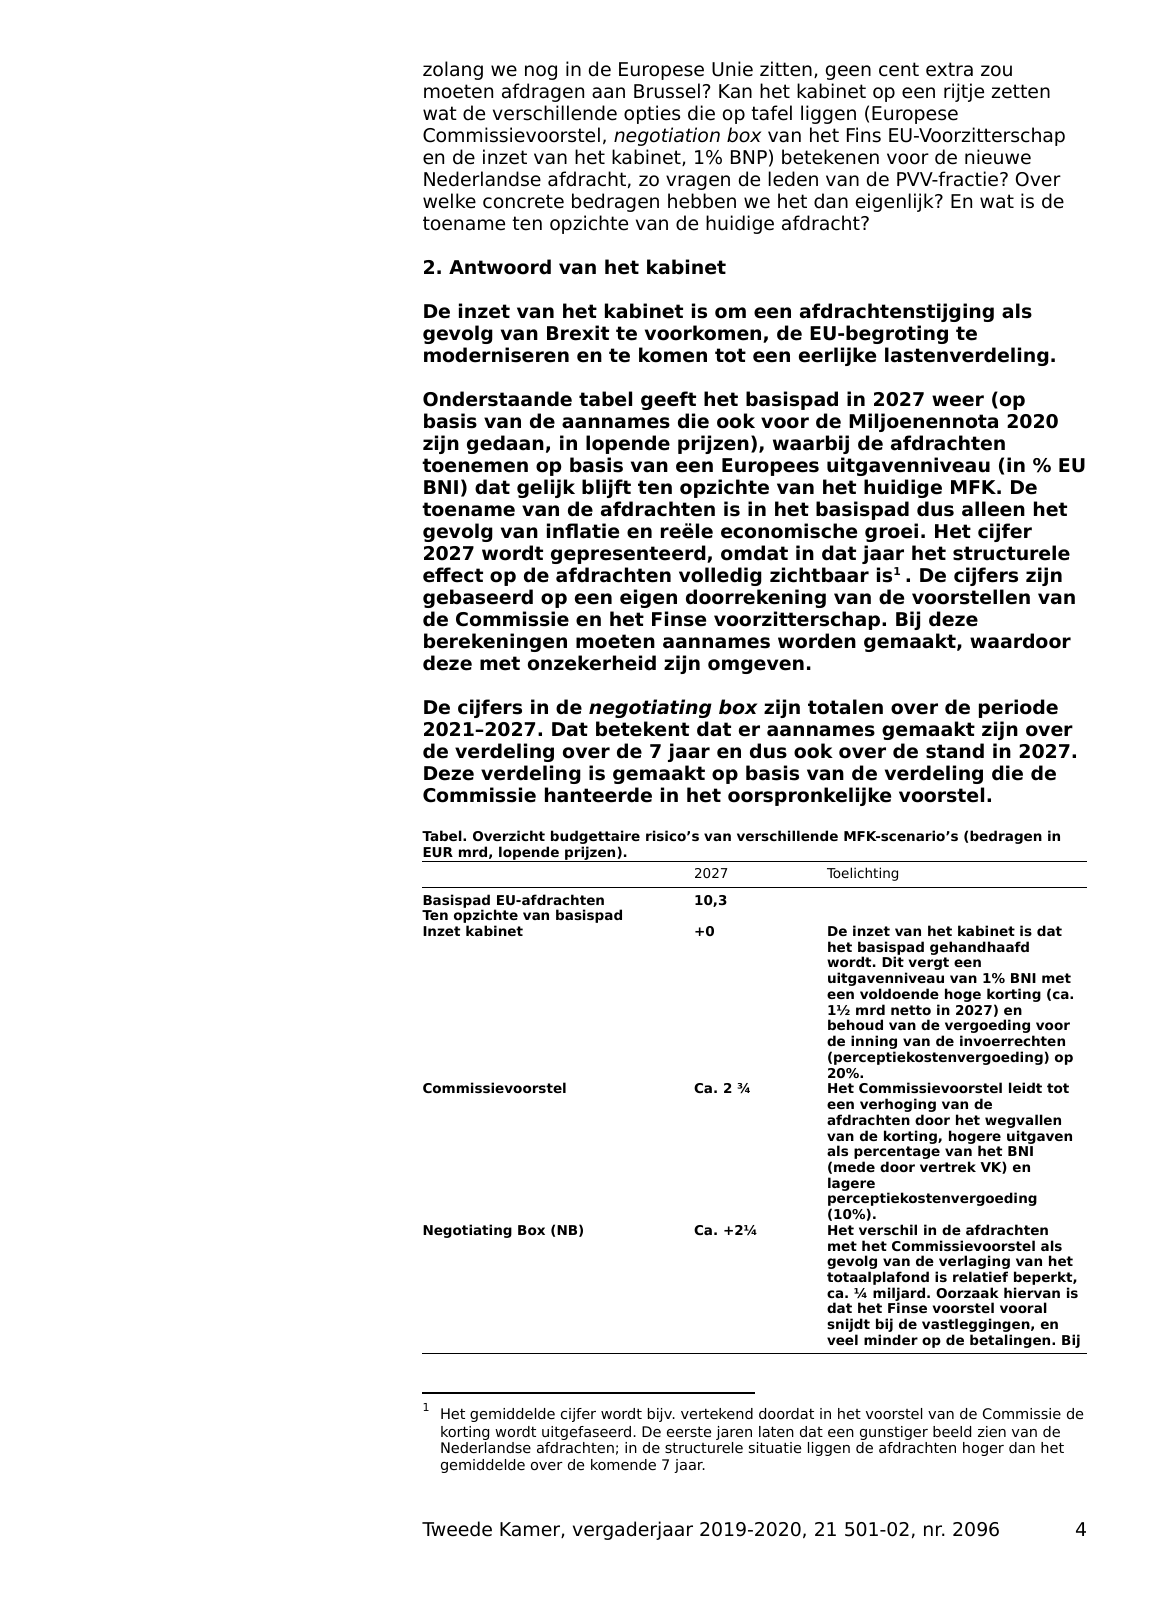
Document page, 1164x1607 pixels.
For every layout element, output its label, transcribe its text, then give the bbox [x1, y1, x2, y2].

table_cell Ca. 2 ¾ [688, 1081, 821, 1223]
table_cell Commissievoorstel [422, 1081, 688, 1223]
table_cell Het verschil in de afdrachten met het Commissievoorstel als gevolg van de verlaging van het totaalplafond is relatief beperkt, ca. ¼ miljard. Oorzaak hiervan is dat het Finse voorstel vooral snijdt bij de vastleggingen, en veel minder op de betalingen. Bij [821, 1223, 1087, 1353]
table_cell Basispad EU-afdrachten [422, 888, 688, 908]
text zolang we nog in de Europese Unie zitten, geen cent extra zou moeten afdragen aan Brussel? Kan het kabinet op een rijtje zetten wat de verschillende opties die op tafel liggen (Europese Commissievoorstel, negotiation box van het Fins EU-Voorzitterschap en de inzet van het kabinet, 1% BNP) betekenen voor de nieuwe Nederlandse afdracht, zo vragen de leden van de PVV-fractie? Over welke concrete bedragen hebben we het dan eigenlijk? En wat is de toename ten opzichte van de huidige afdracht? [422, 59, 1087, 235]
table_cell Toelichting [821, 862, 1087, 887]
table_cell Ca. +2¼ [688, 1223, 821, 1353]
text De inzet van het kabinet is om een afdrachtenstijging als gevolg van Brexit te voorkomen, de EU-begroting te moderniseren en te komen tot een eerlijke lastenverdeling. [422, 301, 1087, 367]
table_cell Negotiating Box (NB) [422, 1223, 688, 1353]
table_cell Inzet kabinet [422, 924, 688, 1081]
table_cell [688, 908, 821, 924]
table_cell [422, 862, 688, 887]
table_cell [821, 908, 1087, 924]
text Het gemiddelde cijfer wordt bijv. vertekend doordat in het voorstel van de Commissie de korting wordt uitgefaseerd. De eerste jaren laten dat een gunstiger beeld zien van de Nederlandse afdrachten; in de structurele situatie liggen de afdrachten hoger dan het gemiddelde over de komende 7 jaar. [422, 1402, 1087, 1474]
table_cell Ten opzichte van basispad [422, 908, 688, 924]
table_cell De inzet van het kabinet is dat het basispad gehandhaafd wordt. Dit vergt een uitgavenniveau van 1% BNI met een voldoende hoge korting (ca. 1½ mrd netto in 2027) en behoud van de vergoeding voor de inning van de invoerrechten (perceptiekostenvergoeding) op 20%. [821, 924, 1087, 1081]
text Onderstaande tabel geeft het basispad in 2027 weer (op basis van de aannames die ook voor de Miljoenennota 2020 zijn gedaan, in lopende prijzen), waarbij de afdrachten toenemen op basis van een Europees uitgavenniveau (in % EU BNI) dat gelijk blijft ten opzichte van het huidige MFK. De toename van de afdrachten is in het basispad dus alleen het gevolg van inflatie en reële economische groei. Het cijfer 2027 wordt gepresenteerd, omdat in dat jaar het structurele effect op de afdrachten volledig zichtbaar is. De cijfers zijn gebaseerd op een eigen doorrekening van de voorstellen van de Commissie en het Finse voorzitterschap. Bij deze berekeningen moeten aannames worden gemaakt, waardoor deze met onzekerheid zijn omgeven. [422, 389, 1087, 675]
table_cell 10,3 [688, 888, 821, 908]
table_cell +0 [688, 924, 821, 1081]
text De cijfers in de negotiating box zijn totalen over de periode 2021–2027. Dat betekent dat er aannames gemaakt zijn over de verdeling over de 7 jaar en dus ook over de stand in 2027. Deze verdeling is gemaakt op basis van de verdeling die de Commissie hanteerde in het oorspronkelijke voorstel. [422, 697, 1087, 807]
subtitle 2. Antwoord van het kabinet [422, 257, 1087, 279]
table_header Tabel. Overzicht budgettaire risico’s van verschillende MFK-scenario’s (bedragen in EUR mrd, lopende prijzen). [422, 829, 1087, 861]
table_cell 2027 [688, 862, 821, 887]
table_cell [821, 888, 1087, 908]
table_cell Het Commissievoorstel leidt tot een verhoging van de afdrachten door het wegvallen van de korting, hogere uitgaven als percentage van het BNI (mede door vertrek VK) en lagere perceptiekostenvergoeding (10%). [821, 1081, 1087, 1223]
